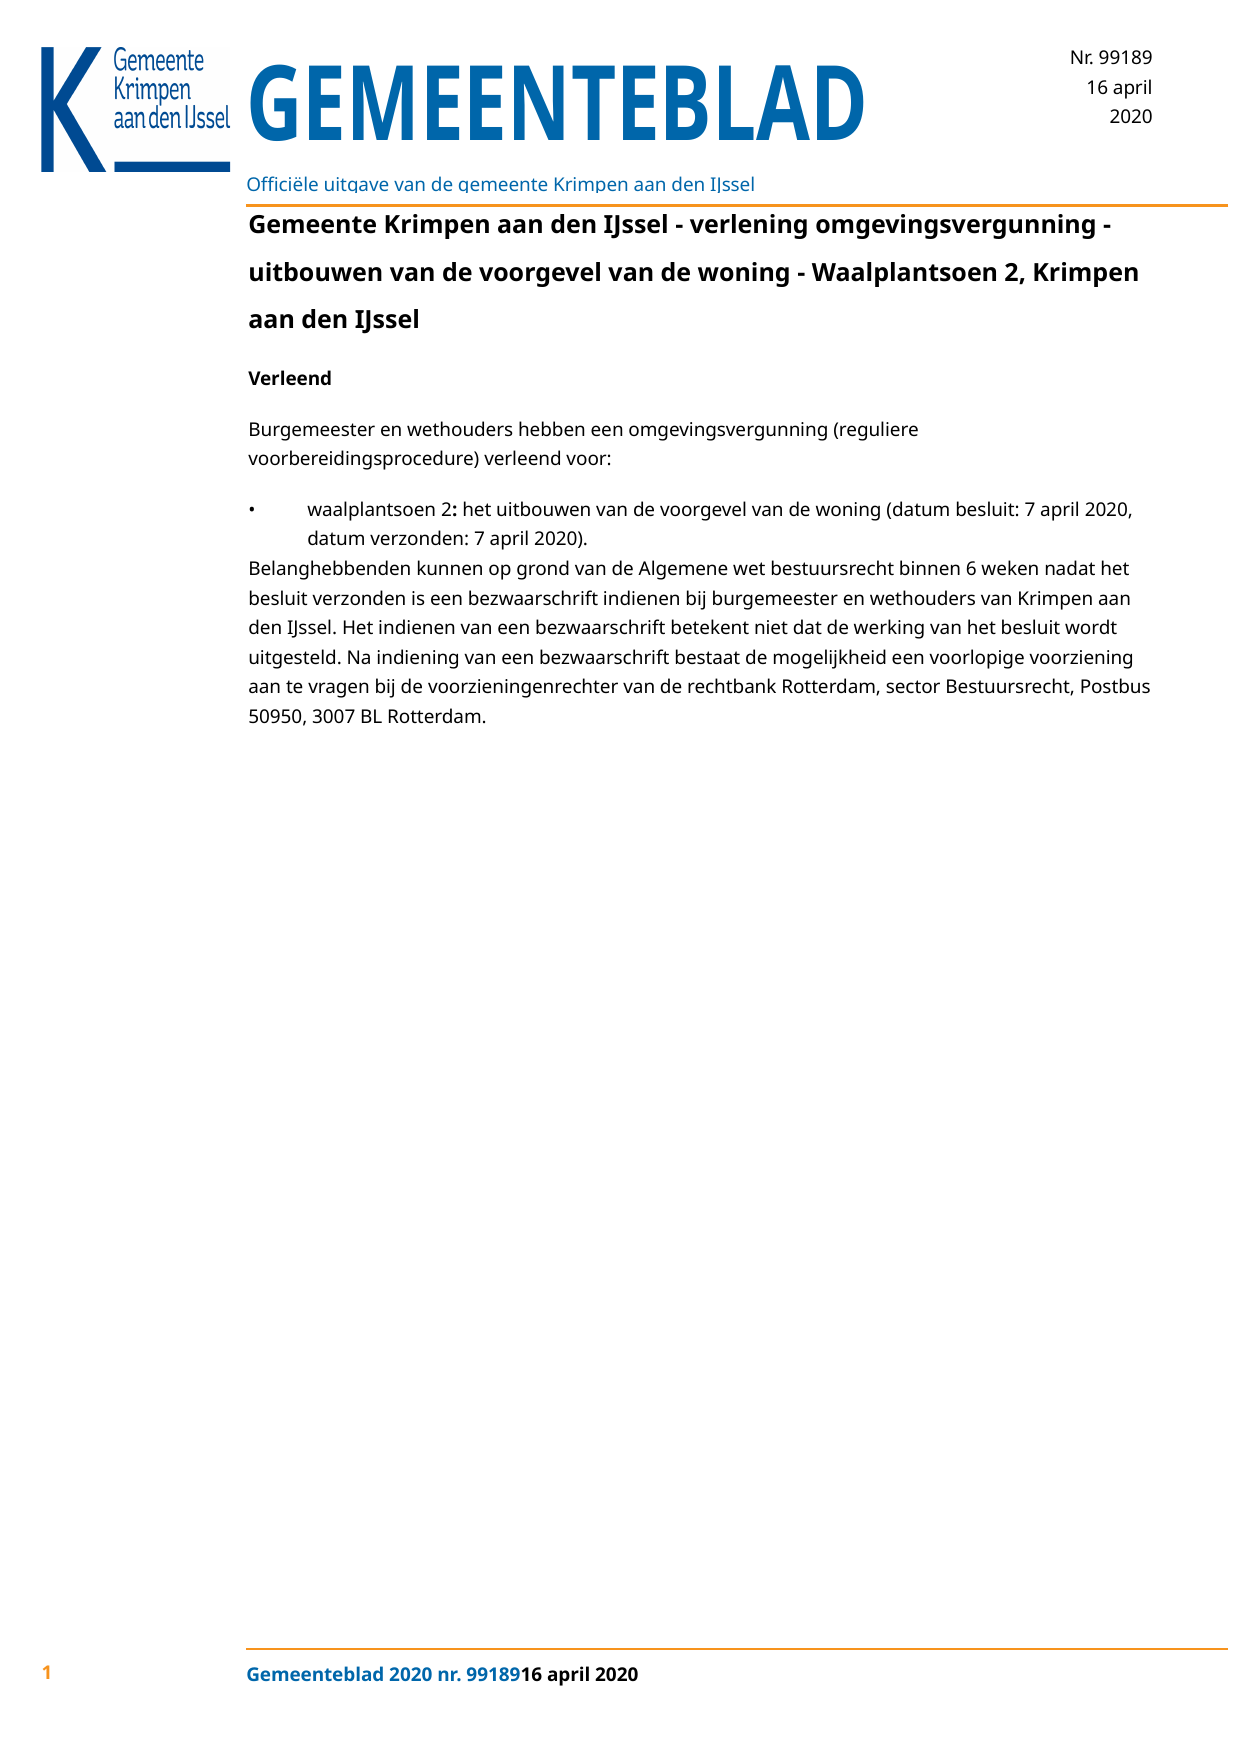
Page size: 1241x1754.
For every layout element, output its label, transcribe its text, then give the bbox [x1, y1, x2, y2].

text Burgemeester en wethouders hebben een omgevingsvergunning (reguliere voorbereidingsprocedure) verleend voor: [248, 416, 1152, 471]
text Verleend [248, 366, 1152, 391]
text Belanghebbenden kunnen op grond van de Algemene wet bestuursrecht binnen 6 weken nadat het besluit verzonden is een bezwaarschrift indienen bij burgemeester en wethouders van Krimpen aan den IJssel. Het indienen van een bezwaarschrift betekent niet dat de werking van het besluit wordt uitgesteld. Na indiening van een bezwaarschrift bestaat de mogelijkheid een voorlopige voorziening aan te vragen bij de voorzieningenrechter van de rechtbank Rotterdam, sector Bestuursrecht, Postbus 50950, 3007 BL Rotterdam. [248, 555, 1152, 729]
picture [41, 47, 231, 172]
list waalplantsoen 2: het uitbouwen van de voorgevel van de woning (datum besluit: 7 april 2020, datum verzonden: 7 april 2020). [248, 496, 1152, 551]
text Gemeente Krimpen aan den IJssel - verlening omgevingsvergunning - uitbouwen van de voorgevel van de woning - Waalplantsoen 2, Krimpen aan den IJssel [248, 207, 1152, 336]
